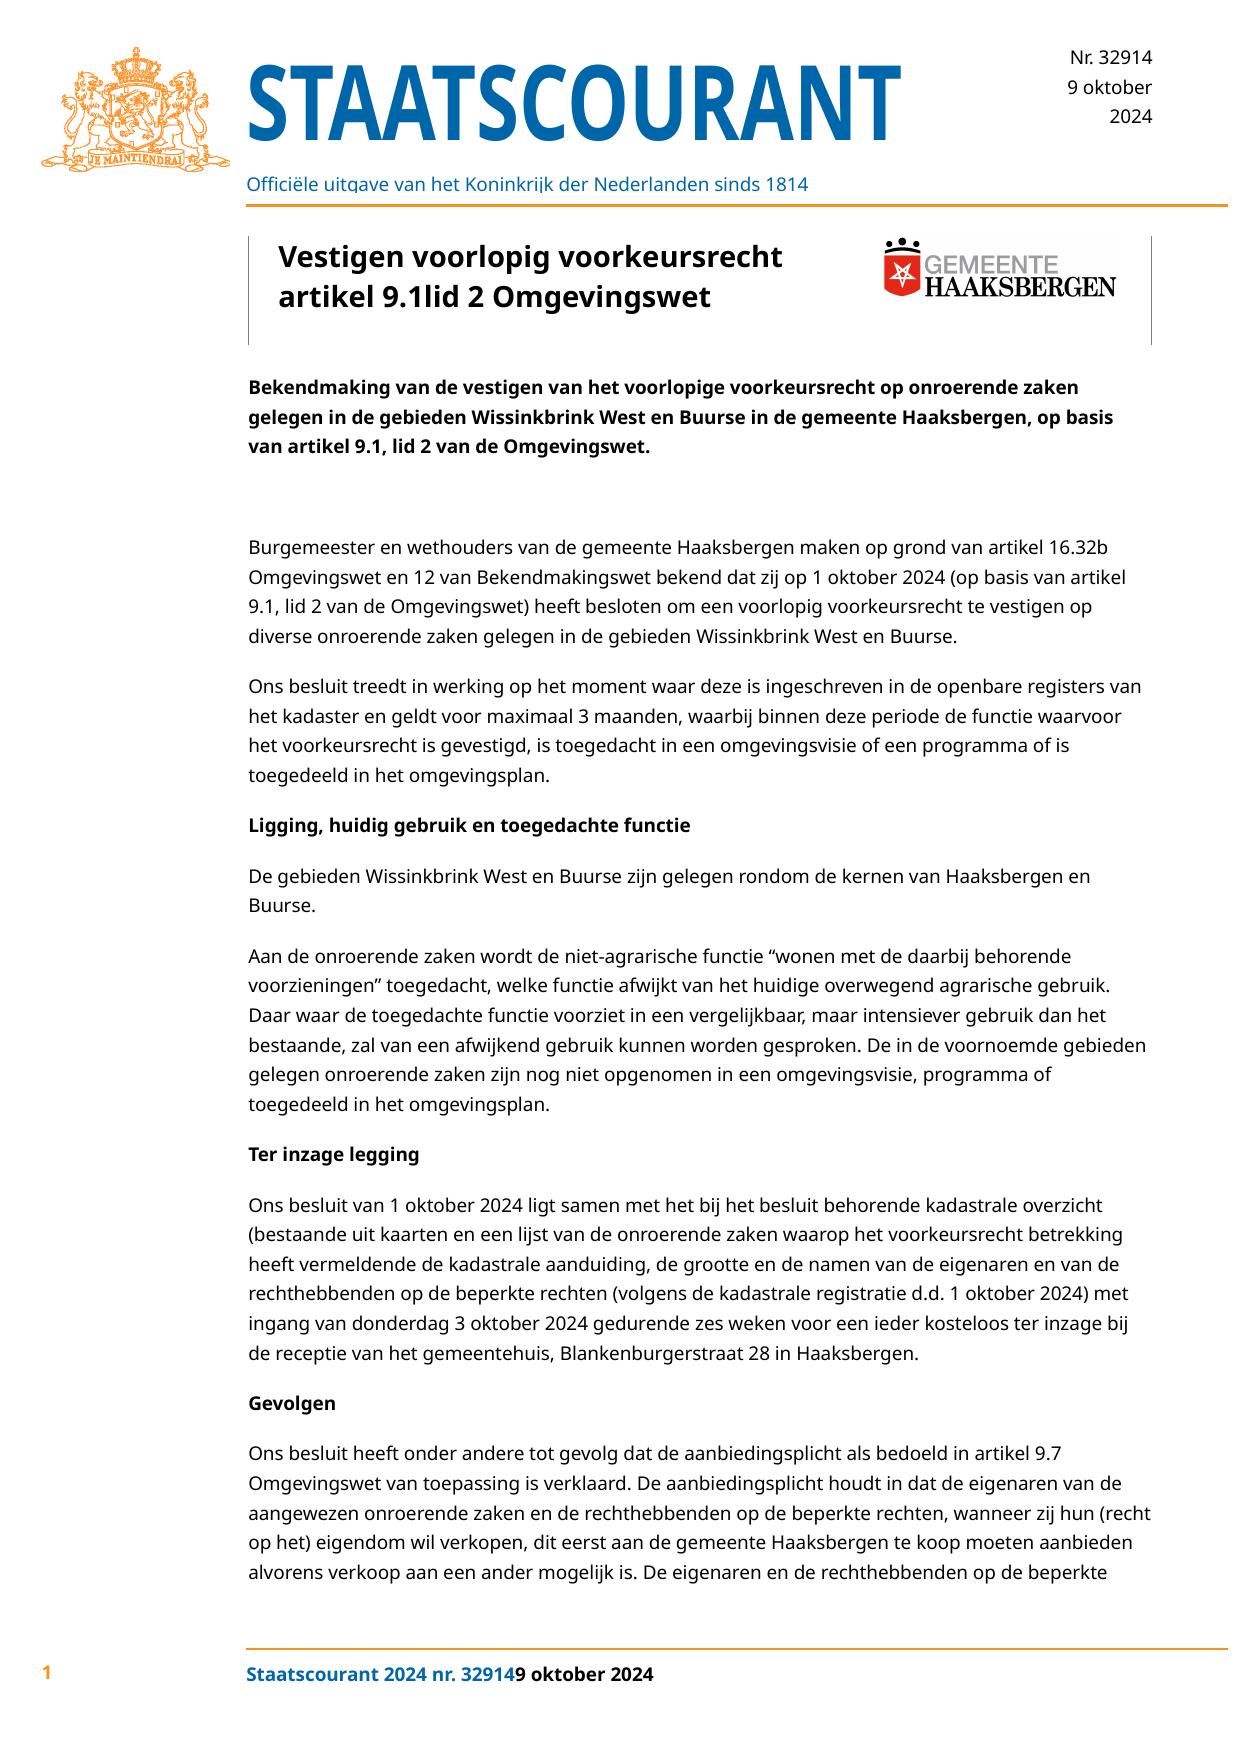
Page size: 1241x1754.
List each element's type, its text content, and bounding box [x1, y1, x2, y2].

text Ons besluit treedt in werking op het moment waar deze is ingeschreven in de openbare registers van het kadaster en geldt voor maximaal 3 maanden, waarbij binnen deze periode de functie waarvoor het voorkeursrecht is gevestigd, is toegedacht in een omgevingsvisie of een programma of is toegedeeld in het omgevingsplan. [248, 673, 1152, 788]
text Gevolgen [248, 1390, 1152, 1416]
text Ons besluit heeft onder andere tot gevolg dat de aanbiedingsplicht als bedoeld in artikel 9.7 Omgevingswet van toepassing is verklaard. De aanbiedingsplicht houdt in dat de eigenaren van de aangewezen onroerende zaken en de rechthebbenden op de beperkte rechten, wanneer zij hun (recht op het) eigendom wil verkopen, dit eerst aan de gemeente Haaksbergen te koop moeten aanbieden alvorens verkoop aan een ander mogelijk is. De eigenaren en de rechthebbenden op de beperkte [248, 1441, 1152, 1584]
text Ons besluit van 1 oktober 2024 ligt samen met het bij het besluit behorende kadastrale overzicht (bestaande uit kaarten en een lijst van de onroerende zaken waarop het voorkeursrecht betrekking heeft vermeldende de kadastrale aanduiding, de grootte en de namen van de eigenaren en van de rechthebbenden op de beperkte rechten (volgens de kadastrale registratie d.d. 1 oktober 2024) met ingang van donderdag 3 oktober 2024 gedurende zes weken voor een ieder kosteloos ter inzage bij de receptie van het gemeentehuis, Blankenburgerstraat 28 in Haaksbergen. [248, 1192, 1152, 1365]
text Ligging, huidig gebruik en toegedachte functie [248, 813, 1152, 838]
text Ter inzage legging [248, 1141, 1152, 1167]
picture [882, 236, 1119, 298]
text Bekendmaking van de vestigen van het voorlopige voorkeursrecht op onroerende zaken gelegen in de gebieden Wissinkbrink West en Buurse in de gemeente Haaksbergen, op basis van artikel 9.1, lid 2 van de Omgevingswet. [248, 374, 1152, 459]
table_header Vestigen voorlopig voorkeursrecht artikel 9.1lid 2 Omgevingswet [249, 236, 850, 345]
text Aan de onroerende zaken wordt de niet-agrarische functie “wonen met de daarbij behorende voorzieningen” toegedacht, welke functie afwijkt van het huidige overwegend agrarische gebruik. Daar waar de toegedachte functie voorziet in een vergelijkbaar, maar intensiever gebruik dan het bestaande, zal van een afwijkend gebruik kunnen worden gesproken. De in de voornoemde gebieden gelegen onroerende zaken zijn nog niet opgenomen in een omgevingsvisie, programma of toegedeeld in het omgevingsplan. [248, 943, 1152, 1117]
table_header [850, 236, 1151, 345]
text De gebieden Wissinkbrink West en Buurse zijn gelegen rondom de kernen van Haaksbergen en Buurse. [248, 863, 1152, 918]
picture [41, 47, 231, 172]
text Burgemeester en wethouders van de gemeente Haaksbergen maken op grond van artikel 16.32b Omgevingswet en 12 van Bekendmakingswet bekend dat zij op 1 oktober 2024 (op basis van artikel 9.1, lid 2 van de Omgevingswet) heeft besloten om een voorlopig voorkeursrecht te vestigen op diverse onroerende zaken gelegen in de gebieden Wissinkbrink West en Buurse. [248, 534, 1152, 649]
